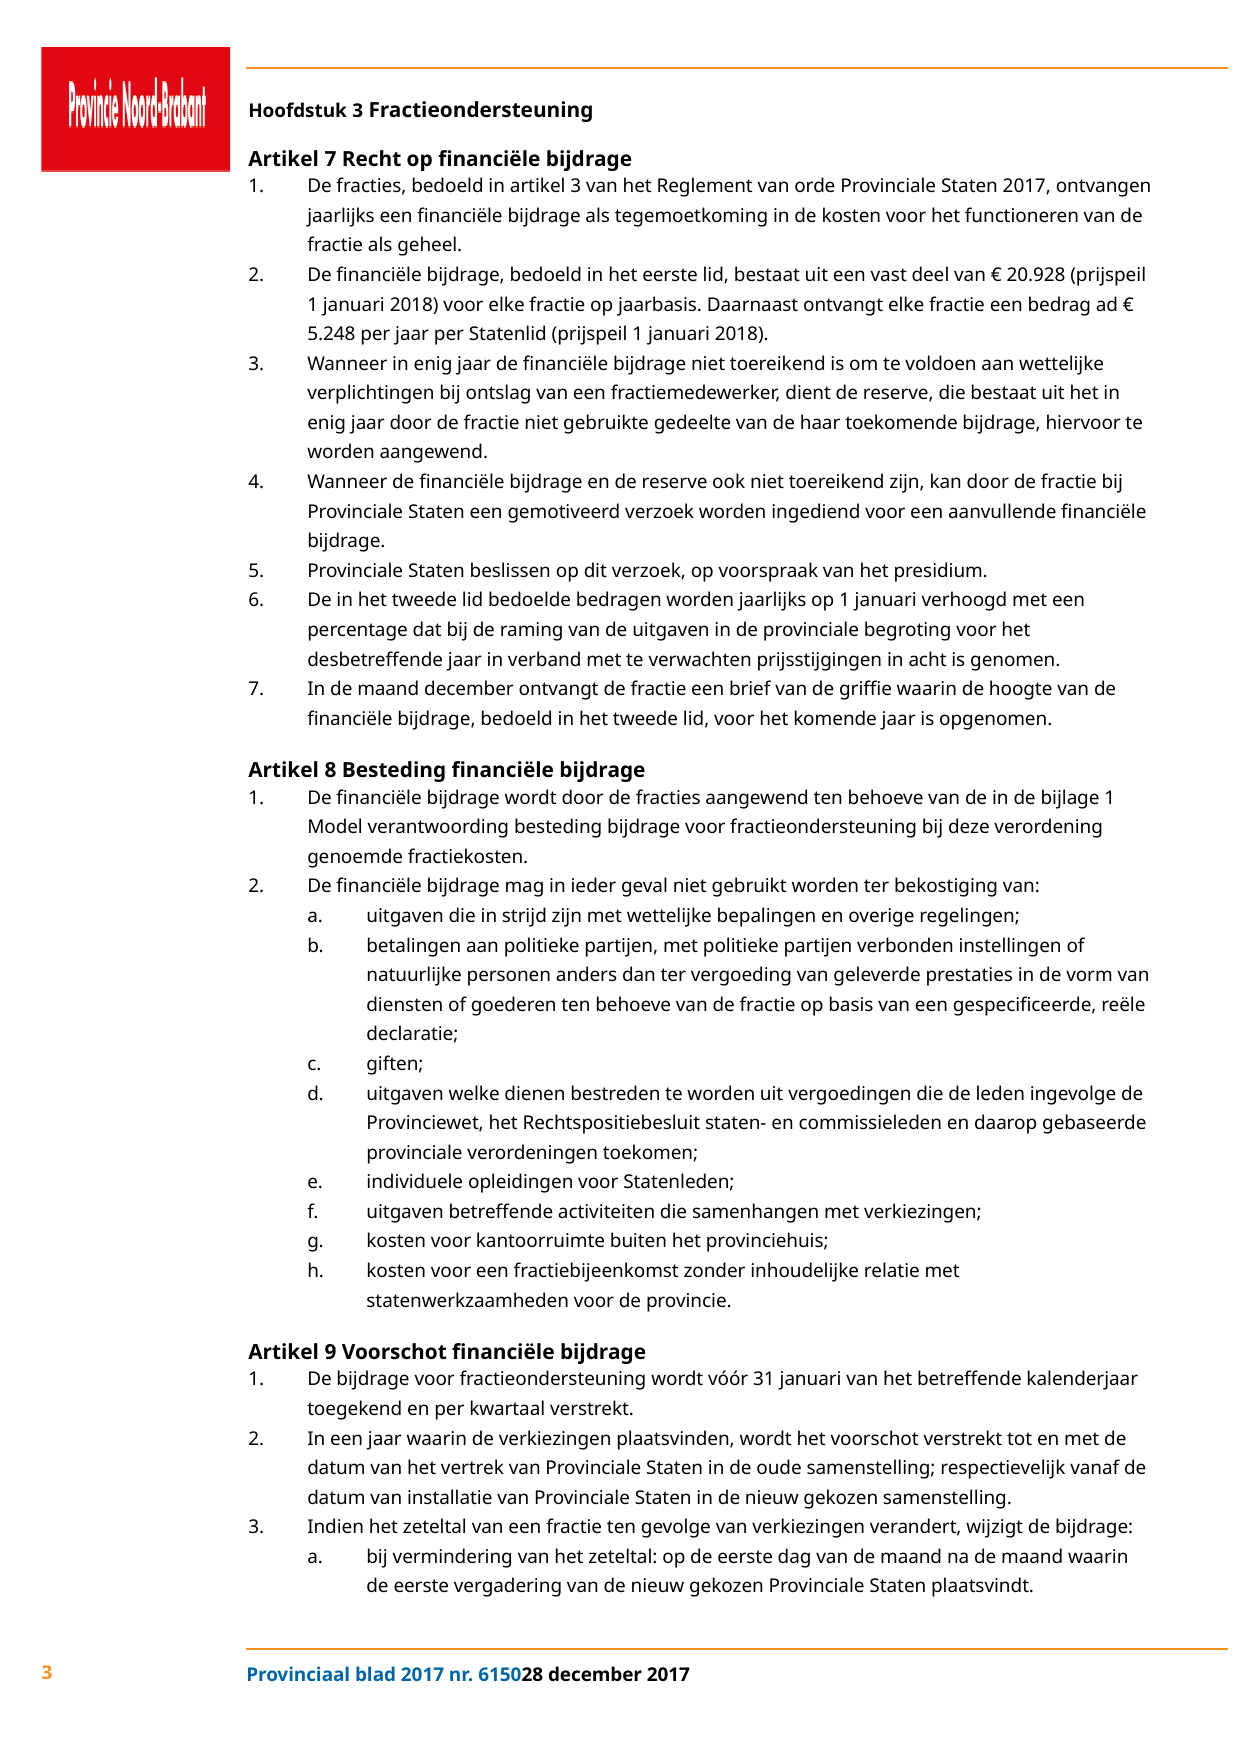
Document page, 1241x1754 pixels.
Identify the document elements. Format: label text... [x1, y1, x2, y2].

text Artikel 8 Besteding financiële bijdrage [248, 755, 1152, 784]
list De bijdrage voor fractieondersteuning wordt vóór 31 januari van het betreffende kalenderjaar toegekend en per kwartaal verstrekt. [248, 1366, 1152, 1421]
list In een jaar waarin de verkiezingen plaatsvinden, wordt het voorschot verstrekt tot en met de datum van het vertrek van Provinciale Staten in de oude samenstelling; respectievelijk vanaf de datum van installatie van Provinciale Staten in de nieuw gekozen samenstelling. [248, 1425, 1152, 1510]
list De in het tweede lid bedoelde bedragen worden jaarlijks op 1 januari verhoogd met een percentage dat bij de raming van de uitgaven in de provinciale begroting voor het desbetreffende jaar in verband met te verwachten prijsstijgingen in acht is genomen. [248, 587, 1152, 672]
list uitgaven die in strijd zijn met wettelijke bepalingen en overige regelingen; [307, 902, 1152, 928]
list De financiële bijdrage mag in ieder geval niet gebruikt worden ter bekostiging van: [248, 873, 1152, 898]
text Artikel 9 Voorschot financiële bijdrage [248, 1337, 1152, 1366]
text Hoofdstuk 3 Fractieondersteuning [248, 95, 1152, 123]
list Indien het zeteltal van een fractie ten gevolge van verkiezingen verandert, wijzigt de bijdrage: [248, 1513, 1152, 1539]
list Provinciale Staten beslissen op dit verzoek, op voorspraak van het presidium. [248, 557, 1152, 583]
list betalingen aan politieke partijen, met politieke partijen verbonden instellingen of natuurlijke personen anders dan ter vergoeding van geleverde prestaties in de vorm van diensten of goederen ten behoeve van de fractie op basis van een gespecificeerde, reële declaratie; [307, 932, 1152, 1046]
list De fracties, bedoeld in artikel 3 van het Reglement van orde Provinciale Staten 2017, ontvangen jaarlijks een financiële bijdrage als tegemoetkoming in de kosten voor het functioneren van de fractie als geheel. [248, 172, 1152, 257]
list kosten voor een fractiebijeenkomst zonder inhoudelijke relatie met statenwerkzaamheden voor de provincie. [307, 1257, 1152, 1312]
text Artikel 7 Recht op financiële bijdrage [248, 144, 1152, 172]
list Wanneer de financiële bijdrage en de reserve ook niet toereikend zijn, kan door de fractie bij Provinciale Staten een gemotiveerd verzoek worden ingediend voor een aanvullende financiële bijdrage. [248, 468, 1152, 553]
list In de maand december ontvangt de fractie een brief van de griffie waarin de hoogte van de financiële bijdrage, bedoeld in het tweede lid, voor het komende jaar is opgenomen. [248, 675, 1152, 731]
list giften; [307, 1050, 1152, 1076]
list De financiële bijdrage wordt door de fracties aangewend ten behoeve van de in de bijlage 1 Model verantwoording besteding bijdrage voor fractieondersteuning bij deze verordening genoemde fractiekosten. [248, 784, 1152, 869]
list kosten voor kantoorruimte buiten het provinciehuis; [307, 1228, 1152, 1253]
list bij vermindering van het zeteltal: op de eerste dag van de maand na de maand waarin de eerste vergadering van de nieuw gekozen Provinciale Staten plaatsvindt. [307, 1543, 1152, 1598]
list De financiële bijdrage, bedoeld in het eerste lid, bestaat uit een vast deel van € 20.928 (prijspeil 1 januari 2018) voor elke fractie op jaarbasis. Daarnaast ontvangt elke fractie een bedrag ad € 5.248 per jaar per Statenlid (prijspeil 1 januari 2018). [248, 261, 1152, 346]
list individuele opleidingen voor Statenleden; [307, 1168, 1152, 1194]
list uitgaven betreffende activiteiten die samenhangen met verkiezingen; [307, 1198, 1152, 1224]
picture [41, 47, 231, 172]
list uitgaven welke dienen bestreden te worden uit vergoedingen die de leden ingevolge de Provinciewet, het Rechtspositiebesluit staten- en commissieleden en daarop gebaseerde provinciale verordeningen toekomen; [307, 1080, 1152, 1164]
list Wanneer in enig jaar de financiële bijdrage niet toereikend is om te voldoen aan wettelijke verplichtingen bij ontslag van een fractiemedewerker, dient de reserve, die bestaat uit het in enig jaar door de fractie niet gebruikte gedeelte van de haar toekomende bijdrage, hiervoor te worden aangewend. [248, 350, 1152, 464]
